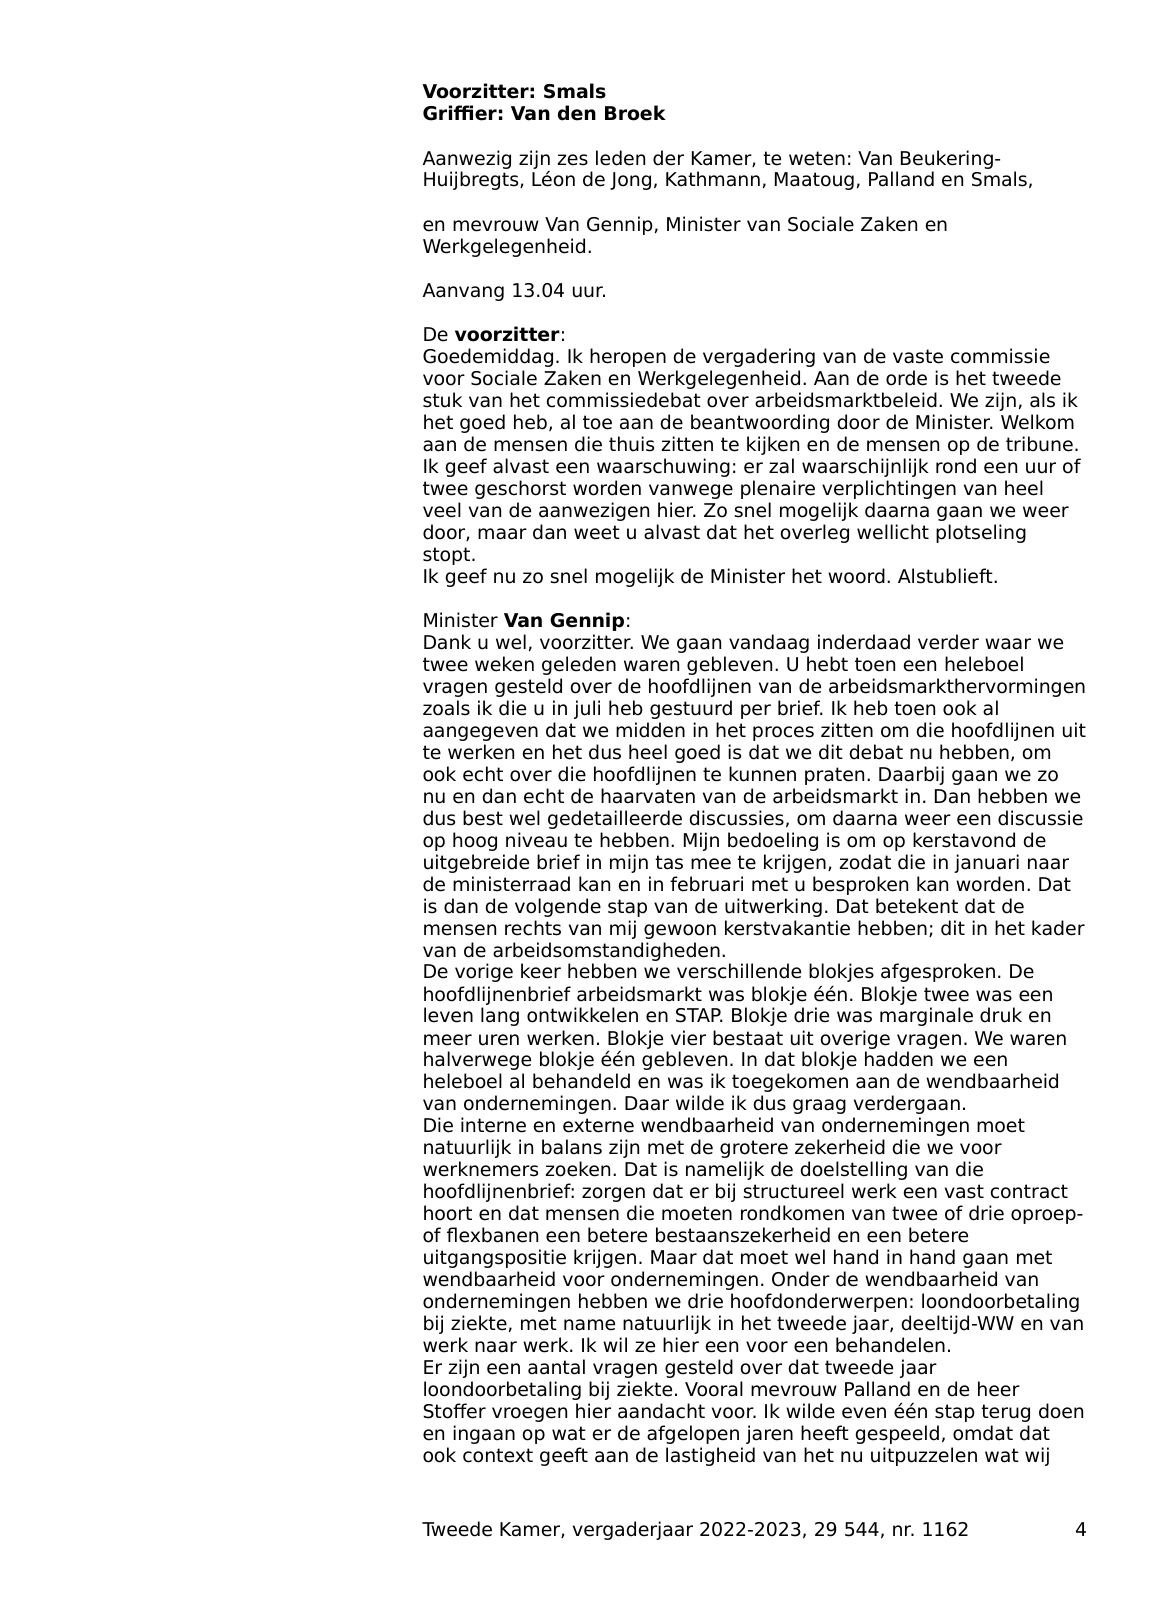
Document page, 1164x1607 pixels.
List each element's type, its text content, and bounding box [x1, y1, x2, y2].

text Aanwezig zijn zes leden der Kamer, te weten: Van Beukering-Huijbregts, Léon de Jong, Kathmann, Maatoug, Palland en Smals, [422, 147, 1087, 191]
text Er zijn een aantal vragen gesteld over dat tweede jaar loondoorbetaling bij ziekte. Vooral mevrouw Palland en de heer Stoffer vroegen hier aandacht voor. Ik wilde even één stap terug doen en ingaan op wat er de afgelopen jaren heeft gespeeld, omdat dat ook context geeft aan de lastigheid van het nu uitpuzzelen wat wij [422, 1357, 1087, 1467]
text Die interne en externe wendbaarheid van ondernemingen moet natuurlijk in balans zijn met de grotere zekerheid die we voor werknemers zoeken. Dat is namelijk de doelstelling van die hoofdlijnenbrief: zorgen dat er bij structureel werk een vast contract hoort en dat mensen die moeten rondkomen van twee of drie oproep- of flexbanen een betere bestaanszekerheid en een betere uitgangspositie krijgen. Maar dat moet wel hand in hand gaan met wendbaarheid voor ondernemingen. Onder de wendbaarheid van ondernemingen hebben we drie hoofdonderwerpen: loondoorbetaling bij ziekte, met name natuurlijk in het tweede jaar, deeltijd-WW en van werk naar werk. Ik wil ze hier een voor een behandelen. [422, 1115, 1087, 1357]
text De voorzitter: [422, 324, 1087, 346]
text Aanvang 13.04 uur. [422, 280, 1087, 302]
text Goedemiddag. Ik heropen de vergadering van de vaste commissie voor Sociale Zaken en Werkgelegenheid. Aan de orde is het tweede stuk van het commissiedebat over arbeidsmarktbeleid. We zijn, als ik het goed heb, al toe aan de beantwoording door de Minister. Welkom aan de mensen die thuis zitten te kijken en de mensen op de tribune. Ik geef alvast een waarschuwing: er zal waarschijnlijk rond een uur of twee geschorst worden vanwege plenaire verplichtingen van heel veel van de aanwezigen hier. Zo snel mogelijk daarna gaan we weer door, maar dan weet u alvast dat het overleg wellicht plotseling stopt. [422, 346, 1087, 566]
text De vorige keer hebben we verschillende blokjes afgesproken. De hoofdlijnenbrief arbeidsmarkt was blokje één. Blokje twee was een leven lang ontwikkelen en STAP. Blokje drie was marginale druk en meer uren werken. Blokje vier bestaat uit overige vragen. We waren halverwege blokje één gebleven. In dat blokje hadden we een heleboel al behandeld en was ik toegekomen aan de wendbaarheid van ondernemingen. Daar wilde ik dus graag verdergaan. [422, 961, 1087, 1115]
text Dank u wel, voorzitter. We gaan vandaag inderdaad verder waar we twee weken geleden waren gebleven. U hebt toen een heleboel vragen gesteld over de hoofdlijnen van de arbeidsmarkthervormingen zoals ik die u in juli heb gestuurd per brief. Ik heb toen ook al aangegeven dat we midden in het proces zitten om die hoofdlijnen uit te werken en het dus heel goed is dat we dit debat nu hebben, om ook echt over die hoofdlijnen te kunnen praten. Daarbij gaan we zo nu en dan echt de haarvaten van de arbeidsmarkt in. Dan hebben we dus best wel gedetailleerde discussies, om daarna weer een discussie op hoog niveau te hebben. Mijn bedoeling is om op kerstavond de uitgebreide brief in mijn tas mee te krijgen, zodat die in januari naar de ministerraad kan en in februari met u besproken kan worden. Dat is dan de volgende stap van de uitwerking. Dat betekent dat de mensen rechts van mij gewoon kerstvakantie hebben; dit in het kader van de arbeidsomstandigheden. [422, 632, 1087, 961]
text Griffier: Van den Broek [422, 103, 1087, 125]
text Ik geef nu zo snel mogelijk de Minister het woord. Alstublieft. [422, 566, 1087, 588]
text Voorzitter: Smals [422, 81, 1087, 103]
text Minister Van Gennip: [422, 610, 1087, 632]
text en mevrouw Van Gennip, Minister van Sociale Zaken en Werkgelegenheid. [422, 213, 1087, 257]
